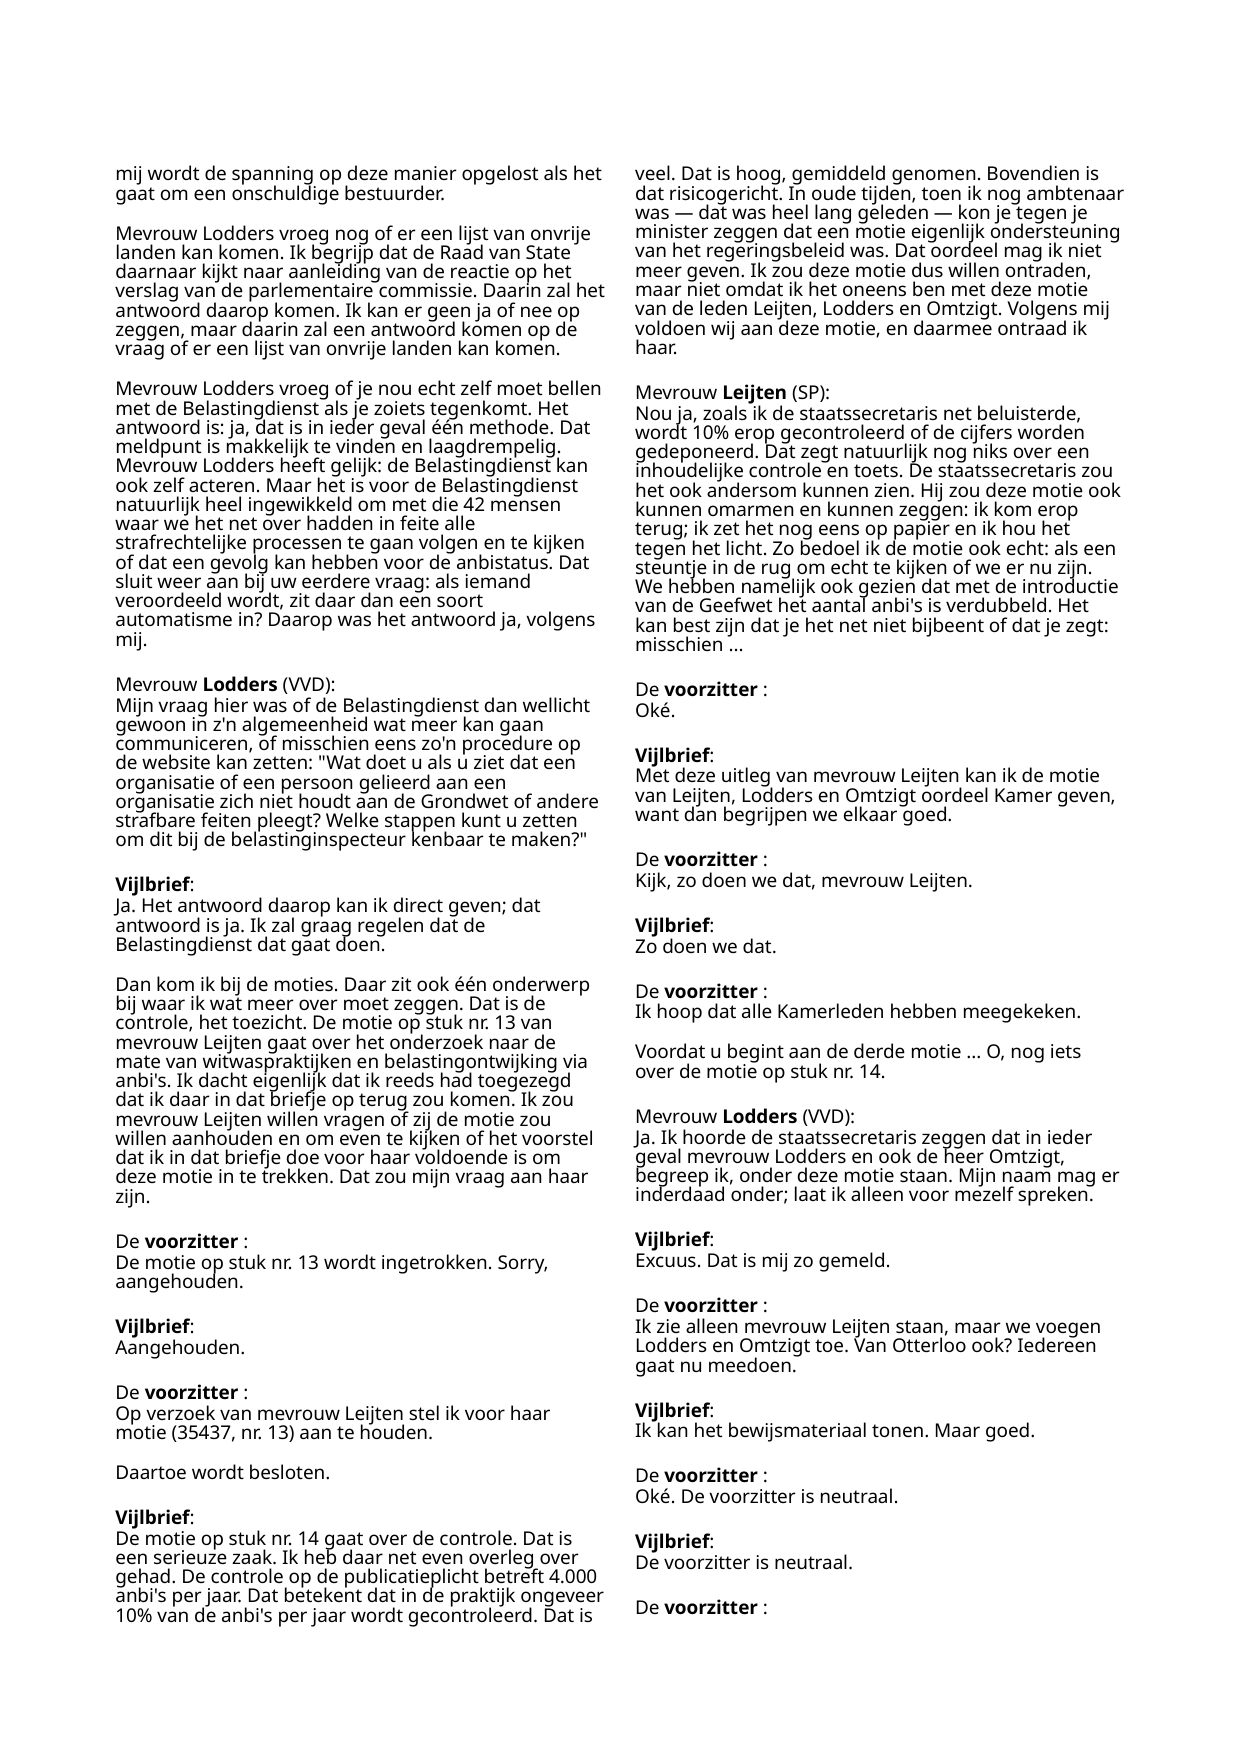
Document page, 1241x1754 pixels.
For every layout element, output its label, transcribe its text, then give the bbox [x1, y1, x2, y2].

text Vijlbrief: [635, 742, 1125, 767]
text De voorzitter : [635, 676, 1125, 702]
text Mijn vraag hier was of de Belastingdienst dan wellicht gewoon in z'n algemeenheid wat meer kan gaan communiceren, of misschien eens zo'n procedure op de website kan zetten: "Wat doet u als u ziet dat een organisatie of een persoon gelieerd aan een organisatie zich niet houdt aan de Grondwet of andere strafbare feiten pleegt? Welke stappen kunt u zetten om dit bij de belastinginspecteur kenbaar te maken?" [115, 697, 605, 851]
text Vijlbrief: [115, 872, 605, 897]
text De voorzitter : [635, 978, 1125, 1003]
text veel. Dat is hoog, gemiddeld genomen. Bovendien is dat risicogericht. In oude tijden, toen ik nog ambtenaar was — dat was heel lang geleden — kon je tegen je minister zeggen dat een motie eigenlijk ondersteuning van het regeringsbeleid was. Dat oordeel mag ik niet meer geven. Ik zou deze motie dus willen ontraden, maar niet omdat ik het oneens ben met deze motie van de leden Leijten, Lodders en Omtzigt. Volgens mij voldoen wij aan deze motie, en daarmee ontraad ik haar. [635, 165, 1125, 358]
text mij wordt de spanning op deze manier opgelost als het gaat om een onschuldige bestuurder. [115, 165, 605, 204]
text De motie op stuk nr. 13 wordt ingetrokken. Sorry, aangehouden. [115, 1254, 605, 1292]
text Ik hoop dat alle Kamerleden hebben meegekeken. [635, 1003, 1125, 1023]
text Vijlbrief: [115, 1313, 605, 1339]
text Nou ja, zoals ik de staatssecretaris net beluisterde, wordt 10% erop gecontroleerd of de cijfers worden gedeponeerd. Dat zegt natuurlijk nog niks over een inhoudelijke controle en toets. De staatssecretaris zou het ook andersom kunnen zien. Hij zou deze motie ook kunnen omarmen en kunnen zeggen: ik kom erop terug; ik zet het nog eens op papier en ik hou het tegen het licht. Zo bedoel ik de motie ook echt: als een steuntje in de rug om echt te kijken of we er nu zijn. We hebben namelijk ook gezien dat met de introductie van de Geefwet het aantal anbi's is verdubbeld. Het kan best zijn dat je het net niet bijbeent of dat je zegt: misschien ... [635, 404, 1125, 655]
text Oké. De voorzitter is neutraal. [635, 1488, 1125, 1508]
text Ja. Het antwoord daarop kan ik direct geven; dat antwoord is ja. Ik zal graag regelen dat de Belastingdienst dat gaat doen. [115, 897, 605, 955]
text De motie op stuk nr. 14 gaat over de controle. Dat is een serieuze zaak. Ik heb daar net even overleg over gehad. De controle op de publicatieplicht betreft 4.000 anbi's per jaar. Dat betekent dat in de praktijk ongeveer 10% van de anbi's per jaar wordt gecontroleerd. Dat is [115, 1530, 605, 1626]
text Mevrouw Leijten (SP): [635, 379, 1125, 404]
text Excuus. Dat is mij zo gemeld. [635, 1252, 1125, 1272]
text Zo doen we dat. [635, 938, 1125, 957]
text Mevrouw Lodders vroeg nog of er een lijst van onvrije landen kan komen. Ik begrijp dat de Raad van State daarnaar kijkt naar aanleiding van de reactie op het verslag van de parlementaire commissie. Daarin zal het antwoord daarop komen. Ik kan er geen ja of nee op zeggen, maar daarin zal een antwoord komen op de vraag of er een lijst van onvrije landen kan komen. [115, 224, 605, 359]
text Daartoe wordt besloten. [115, 1464, 605, 1483]
text Vijlbrief: [635, 1227, 1125, 1252]
text Kijk, zo doen we dat, mevrouw Leijten. [635, 872, 1125, 891]
text Vijlbrief: [635, 1397, 1125, 1422]
text Ik kan het bewijsmateriaal tonen. Maar goed. [635, 1422, 1125, 1442]
text Mevrouw Lodders (VVD): [635, 1103, 1125, 1129]
text Met deze uitleg van mevrouw Leijten kan ik de motie van Leijten, Lodders en Omtzigt oordeel Kamer geven, want dan begrijpen we elkaar goed. [635, 767, 1125, 825]
text Voordat u begint aan de derde motie ... O, nog iets over de motie op stuk nr. 14. [635, 1043, 1125, 1082]
text De voorzitter : [635, 846, 1125, 872]
text De voorzitter : [635, 1463, 1125, 1488]
text Mevrouw Lodders vroeg of je nou echt zelf moet bellen met de Belastingdienst als je zoiets tegenkomt. Het antwoord is: ja, dat is in ieder geval één methode. Dat meldpunt is makkelijk te vinden en laagdrempelig. Mevrouw Lodders heeft gelijk: de Belastingdienst kan ook zelf acteren. Maar het is voor de Belastingdienst natuurlijk heel ingewikkeld om met die 42 mensen waar we het net over hadden in feite alle strafrechtelijke processen te gaan volgen en te kijken of dat een gevolg kan hebben voor de anbistatus. Dat sluit weer aan bij uw eerdere vraag: als iemand veroordeeld wordt, zit daar dan een soort automatisme in? Daarop was het antwoord ja, volgens mij. [115, 380, 605, 650]
text Mevrouw Lodders (VVD): [115, 671, 605, 697]
text De voorzitter : [115, 1379, 605, 1404]
text Aangehouden. [115, 1339, 605, 1358]
text De voorzitter : [115, 1228, 605, 1254]
text Oké. [635, 702, 1125, 721]
text Ja. Ik hoorde de staatssecretaris zeggen dat in ieder geval mevrouw Lodders en ook de heer Omtzigt, begreep ik, onder deze motie staan. Mijn naam mag er inderdaad onder; laat ik alleen voor mezelf spreken. [635, 1129, 1125, 1206]
text Vijlbrief: [115, 1504, 605, 1530]
text Vijlbrief: [635, 1528, 1125, 1554]
text Op verzoek van mevrouw Leijten stel ik voor haar motie (35437, nr. 13) aan te houden. [115, 1404, 605, 1443]
text Dan kom ik bij de moties. Daar zit ook één onderwerp bij waar ik wat meer over moet zeggen. Dat is de controle, het toezicht. De motie op stuk nr. 13 van mevrouw Leijten gaat over het onderzoek naar de mate van witwaspraktijken en belastingontwijking via anbi's. Ik dacht eigenlijk dat ik reeds had toegezegd dat ik daar in dat briefje op terug zou komen. Ik zou mevrouw Leijten willen vragen of zij de motie zou willen aanhouden en om even te kijken of het voorstel dat ik in dat briefje doe voor haar voldoende is om deze motie in te trekken. Dat zou mijn vraag aan haar zijn. [115, 976, 605, 1207]
text Vijlbrief: [635, 912, 1125, 938]
text De voorzitter : [635, 1594, 1125, 1620]
text De voorzitter is neutraal. [635, 1554, 1125, 1573]
text De voorzitter : [635, 1292, 1125, 1318]
text Ik zie alleen mevrouw Leijten staan, maar we voegen Lodders en Omtzigt toe. Van Otterloo ook? Iedereen gaat nu meedoen. [635, 1318, 1125, 1376]
